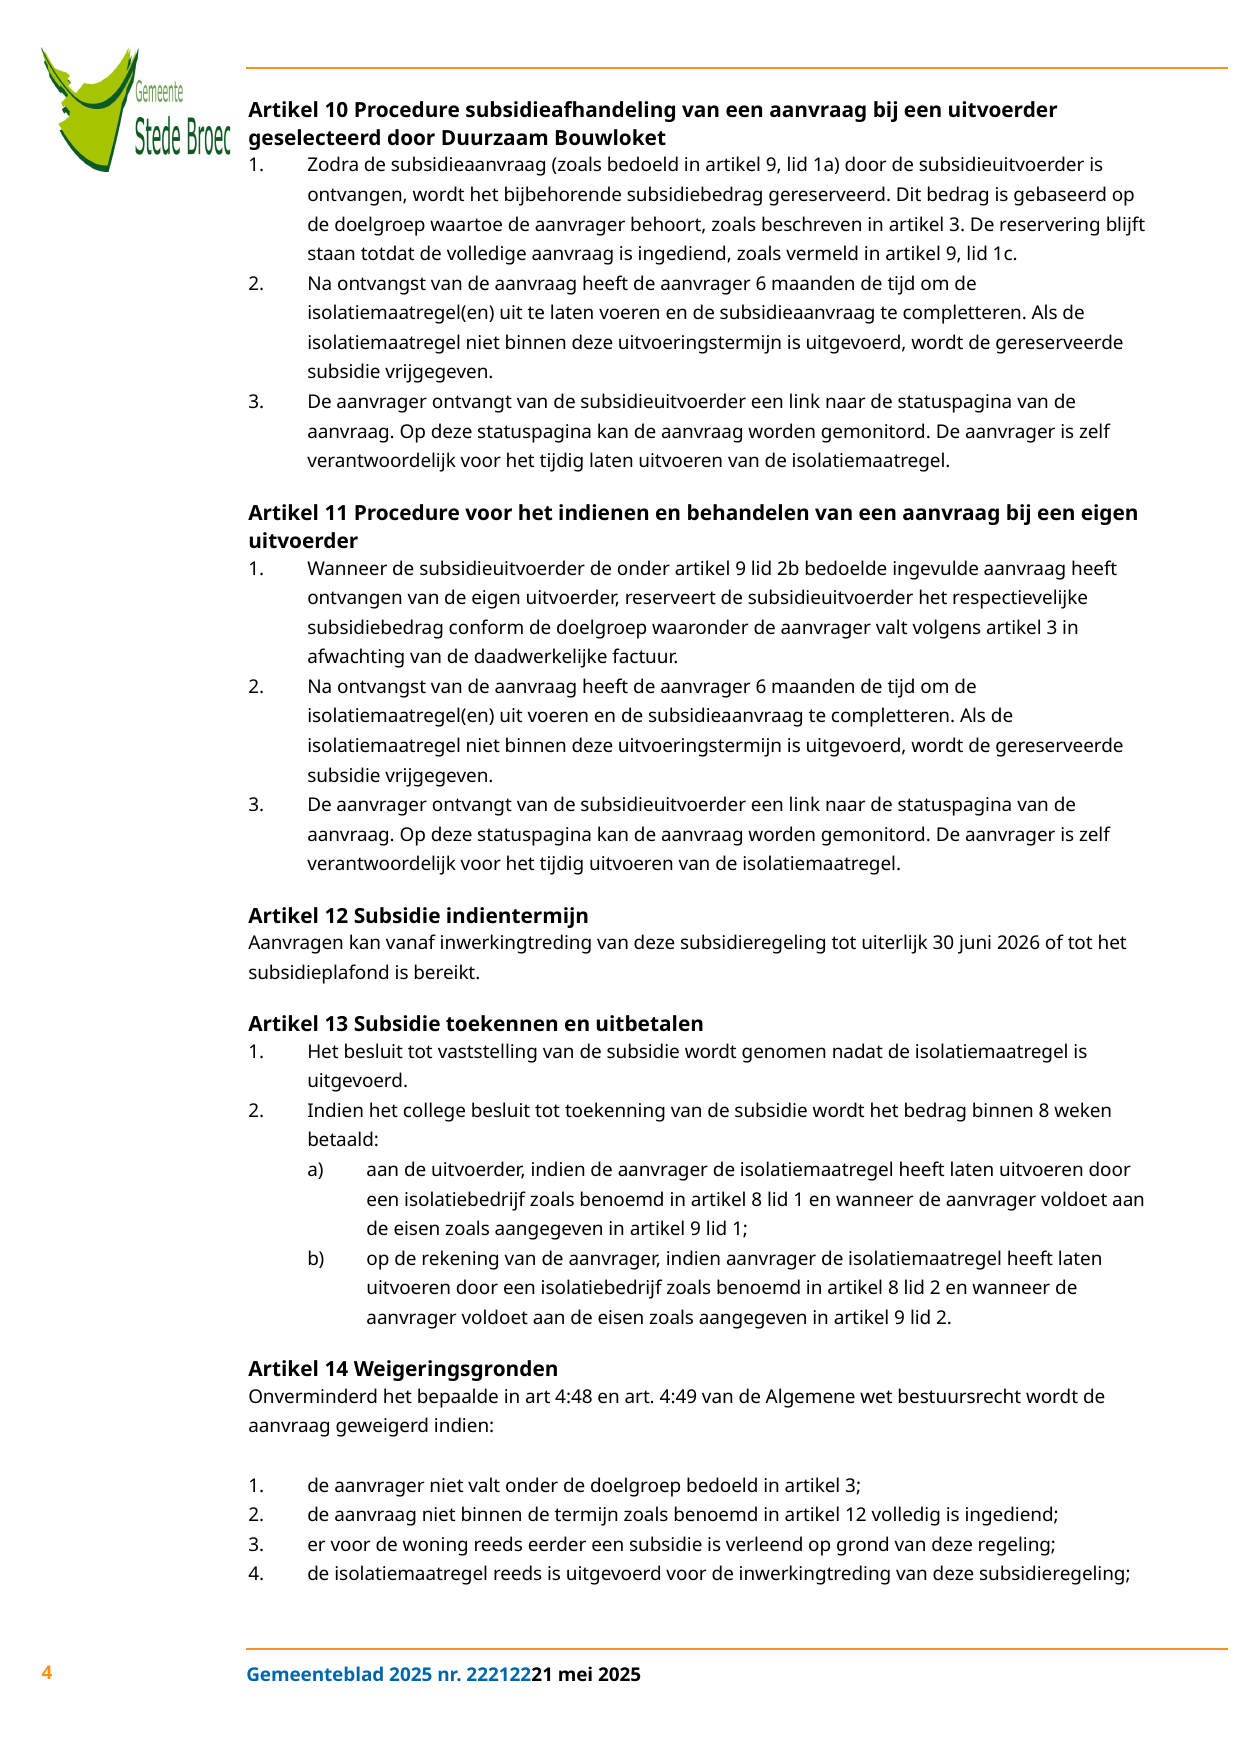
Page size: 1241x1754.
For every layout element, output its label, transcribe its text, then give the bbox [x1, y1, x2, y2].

list de aanvraag niet binnen de termijn zoals benoemd in artikel 12 volledig is ingediend; [248, 1501, 1152, 1527]
list Het besluit tot vaststelling van de subsidie wordt genomen nadat de isolatiemaatregel is uitgevoerd. [248, 1038, 1152, 1093]
list de aanvrager niet valt onder de doelgroep bedoeld in artikel 3; [248, 1472, 1152, 1497]
list op de rekening van de aanvrager, indien aanvrager de isolatiemaatregel heeft laten uitvoeren door een isolatiebedrijf zoals benoemd in artikel 8 lid 2 en wanneer de aanvrager voldoet aan de eisen zoals aangegeven in artikel 9 lid 2. [307, 1245, 1152, 1330]
list Na ontvangst van de aanvraag heeft de aanvrager 6 maanden de tijd om de isolatiemaatregel(en) uit voeren en de subsidieaanvraag te completteren. Als de isolatiemaatregel niet binnen deze uitvoeringstermijn is uitgevoerd, wordt de gereserveerde subsidie vrijgegeven. [248, 673, 1152, 788]
list aan de uitvoerder, indien de aanvrager de isolatiemaatregel heeft laten uitvoeren door een isolatiebedrijf zoals benoemd in artikel 8 lid 1 en wanneer de aanvrager voldoet aan de eisen zoals aangegeven in artikel 9 lid 1; [307, 1156, 1152, 1241]
list Na ontvangst van de aanvraag heeft de aanvrager 6 maanden de tijd om de isolatiemaatregel(en) uit te laten voeren en de subsidieaanvraag te completteren. Als de isolatiemaatregel niet binnen deze uitvoeringstermijn is uitgevoerd, wordt de gereserveerde subsidie vrijgegeven. [248, 270, 1152, 384]
text Onverminderd het bepaalde in art 4:48 en art. 4:49 van de Algemene wet bestuursrecht wordt de aanvraag geweigerd indien: [248, 1383, 1152, 1438]
text Artikel 11 Procedure voor het indienen en behandelen van een aanvraag bij een eigen uitvoerder [248, 498, 1152, 555]
list Wanneer de subsidieuitvoerder de onder artikel 9 lid 2b bedoelde ingevulde aanvraag heeft ontvangen van de eigen uitvoerder, reserveert de subsidieuitvoerder het respectievelijke subsidiebedrag conform de doelgroep waaronder de aanvrager valt volgens artikel 3 in afwachting van de daadwerkelijke factuur. [248, 555, 1152, 669]
list Indien het college besluit tot toekenning van de subsidie wordt het bedrag binnen 8 weken betaald: [248, 1097, 1152, 1152]
list De aanvrager ontvangt van de subsidieuitvoerder een link naar de statuspagina van de aanvraag. Op deze statuspagina kan de aanvraag worden gemonitord. De aanvrager is zelf verantwoordelijk voor het tijdig laten uitvoeren van de isolatiemaatregel. [248, 388, 1152, 473]
picture [41, 47, 231, 172]
text Artikel 14 Weigeringsgronden [248, 1354, 1152, 1383]
text Artikel 10 Procedure subsidieafhandeling van een aanvraag bij een uitvoerder geselecteerd door Duurzaam Bouwloket [248, 95, 1152, 152]
list Zodra de subsidieaanvraag (zoals bedoeld in artikel 9, lid 1a) door de subsidieuitvoerder is ontvangen, wordt het bijbehorende subsidiebedrag gereserveerd. Dit bedrag is gebaseerd op de doelgroep waartoe de aanvrager behoort, zoals beschreven in artikel 3. De reservering blijft staan totdat de volledige aanvraag is ingediend, zoals vermeld in artikel 9, lid 1c. [248, 152, 1152, 266]
text Artikel 12 Subsidie indientermijn [248, 901, 1152, 929]
list er voor de woning reeds eerder een subsidie is verleend op grond van deze regeling; [248, 1531, 1152, 1557]
list de isolatiemaatregel reeds is uitgevoerd voor de inwerkingtreding van deze subsidieregeling; [248, 1561, 1152, 1586]
text Artikel 13 Subsidie toekennen en uitbetalen [248, 1009, 1152, 1038]
list De aanvrager ontvangt van de subsidieuitvoerder een link naar de statuspagina van de aanvraag. Op deze statuspagina kan de aanvraag worden gemonitord. De aanvrager is zelf verantwoordelijk voor het tijdig uitvoeren van de isolatiemaatregel. [248, 791, 1152, 876]
text Aanvragen kan vanaf inwerkingtreding van deze subsidieregeling tot uiterlijk 30 juni 2026 of tot het subsidieplafond is bereikt. [248, 929, 1152, 985]
